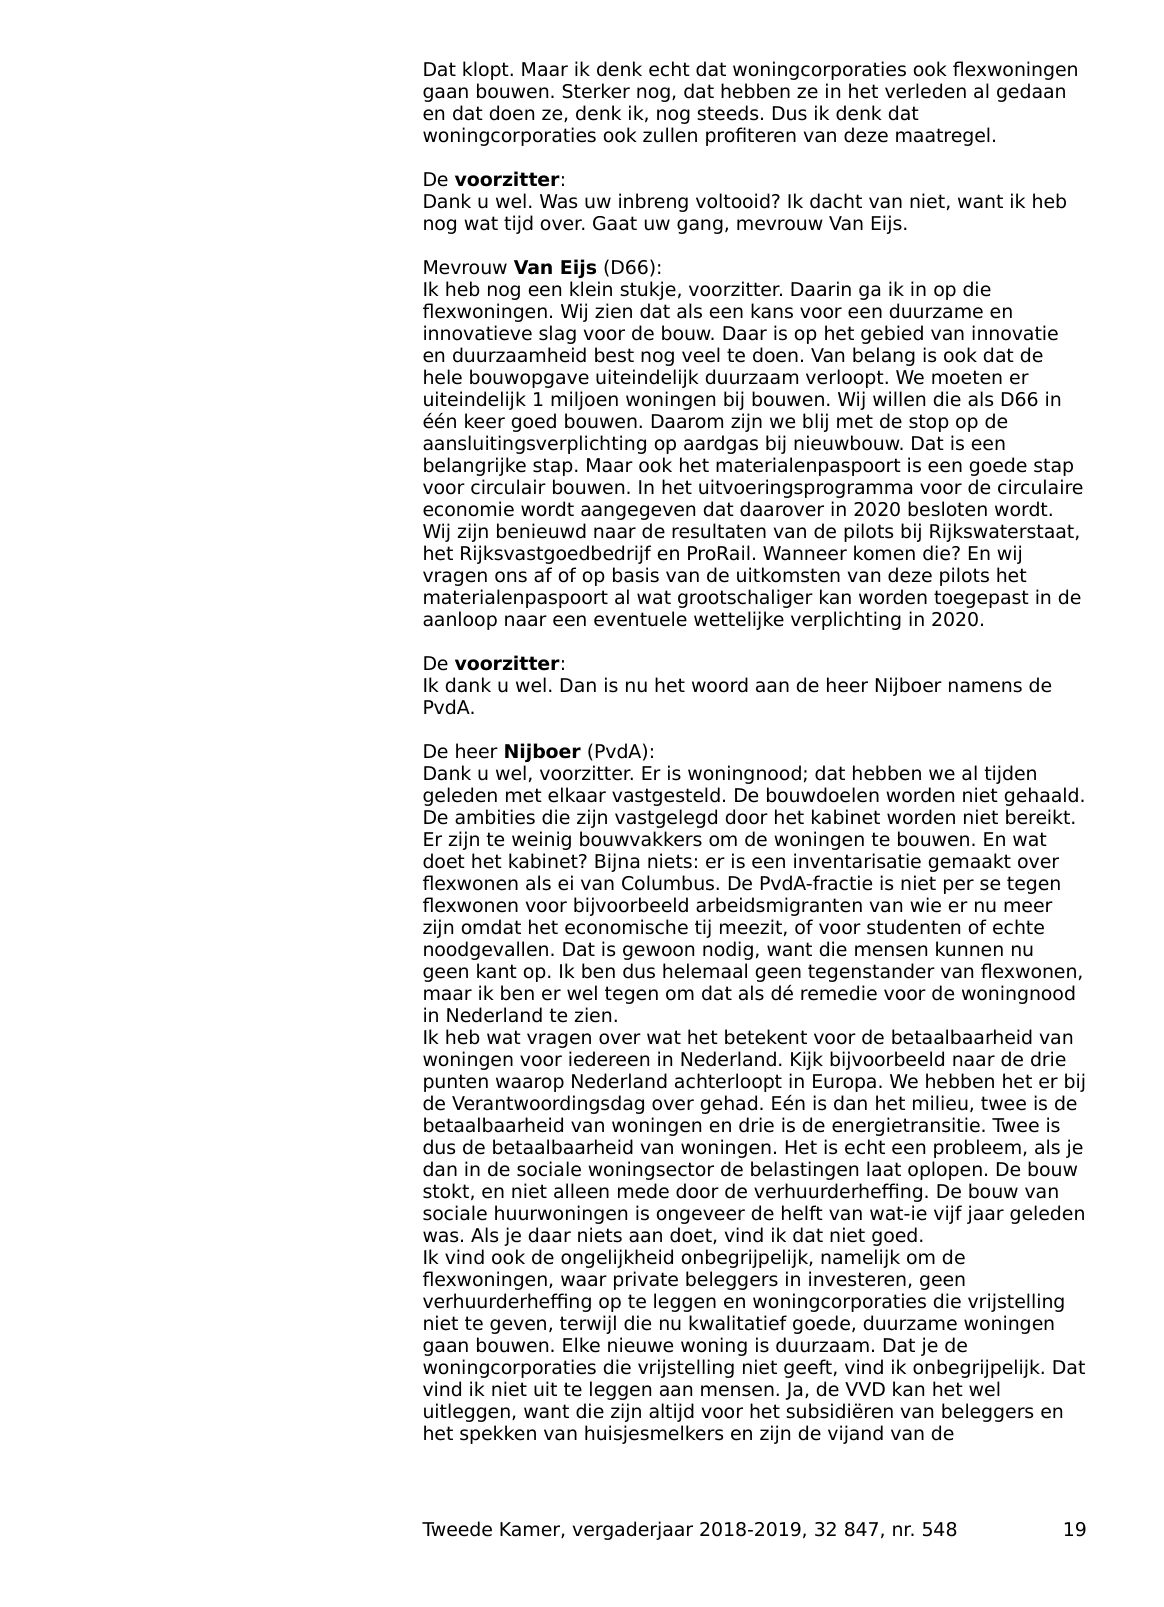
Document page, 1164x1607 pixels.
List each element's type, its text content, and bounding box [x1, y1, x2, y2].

text De voorzitter: [422, 169, 1087, 191]
text Ik heb wat vragen over wat het betekent voor de betaalbaarheid van woningen voor iedereen in Nederland. Kijk bijvoorbeeld naar de drie punten waarop Nederland achterloopt in Europa. We hebben het er bij de Verantwoordingsdag over gehad. Eén is dan het milieu, twee is de betaalbaarheid van woningen en drie is de energietransitie. Twee is dus de betaalbaarheid van woningen. Het is echt een probleem, als je dan in de sociale woningsector de belastingen laat oplopen. De bouw stokt, en niet alleen mede door de verhuurderheffing. De bouw van sociale huurwoningen is ongeveer de helft van wat-ie vijf jaar geleden was. Als je daar niets aan doet, vind ik dat niet goed. [422, 1027, 1087, 1247]
text Mevrouw Van Eijs (D66): [422, 257, 1087, 279]
text Ik heb nog een klein stukje, voorzitter. Daarin ga ik in op die flexwoningen. Wij zien dat als een kans voor een duurzame en innovatieve slag voor de bouw. Daar is op het gebied van innovatie en duurzaamheid best nog veel te doen. Van belang is ook dat de hele bouwopgave uiteindelijk duurzaam verloopt. We moeten er uiteindelijk 1 miljoen woningen bij bouwen. Wij willen die als D66 in één keer goed bouwen. Daarom zijn we blij met de stop op de aansluitingsverplichting op aardgas bij nieuwbouw. Dat is een belangrijke stap. Maar ook het materialenpaspoort is een goede stap voor circulair bouwen. In het uitvoeringsprogramma voor de circulaire economie wordt aangegeven dat daarover in 2020 besloten wordt. Wij zijn benieuwd naar de resultaten van de pilots bij Rijkswaterstaat, het Rijksvastgoedbedrijf en ProRail. Wanneer komen die? En wij vragen ons af of op basis van de uitkomsten van deze pilots het materialenpaspoort al wat grootschaliger kan worden toegepast in de aanloop naar een eventuele wettelijke verplichting in 2020. [422, 279, 1087, 631]
text Dank u wel. Was uw inbreng voltooid? Ik dacht van niet, want ik heb nog wat tijd over. Gaat uw gang, mevrouw Van Eijs. [422, 191, 1087, 235]
text Dat klopt. Maar ik denk echt dat woningcorporaties ook flexwoningen gaan bouwen. Sterker nog, dat hebben ze in het verleden al gedaan en dat doen ze, denk ik, nog steeds. Dus ik denk dat woningcorporaties ook zullen profiteren van deze maatregel. [422, 59, 1087, 147]
text De heer Nijboer (PvdA): [422, 741, 1087, 763]
text Ik dank u wel. Dan is nu het woord aan de heer Nijboer namens de PvdA. [422, 675, 1087, 719]
text Ik vind ook de ongelijkheid onbegrijpelijk, namelijk om de flexwoningen, waar private beleggers in investeren, geen verhuurderheffing op te leggen en woningcorporaties die vrijstelling niet te geven, terwijl die nu kwalitatief goede, duurzame woningen gaan bouwen. Elke nieuwe woning is duurzaam. Dat je de woningcorporaties die vrijstelling niet geeft, vind ik onbegrijpelijk. Dat vind ik niet uit te leggen aan mensen. Ja, de VVD kan het wel uitleggen, want die zijn altijd voor het subsidiëren van beleggers en het spekken van huisjesmelkers en zijn de vijand van de [422, 1247, 1087, 1444]
text Dank u wel, voorzitter. Er is woningnood; dat hebben we al tijden geleden met elkaar vastgesteld. De bouwdoelen worden niet gehaald. De ambities die zijn vastgelegd door het kabinet worden niet bereikt. Er zijn te weinig bouwvakkers om de woningen te bouwen. En wat doet het kabinet? Bijna niets: er is een inventarisatie gemaakt over flexwonen als ei van Columbus. De PvdA-fractie is niet per se tegen flexwonen voor bijvoorbeeld arbeidsmigranten van wie er nu meer zijn omdat het economische tij meezit, of voor studenten of echte noodgevallen. Dat is gewoon nodig, want die mensen kunnen nu geen kant op. Ik ben dus helemaal geen tegenstander van flexwonen, maar ik ben er wel tegen om dat als dé remedie voor de woningnood in Nederland te zien. [422, 763, 1087, 1027]
text De voorzitter: [422, 653, 1087, 675]
